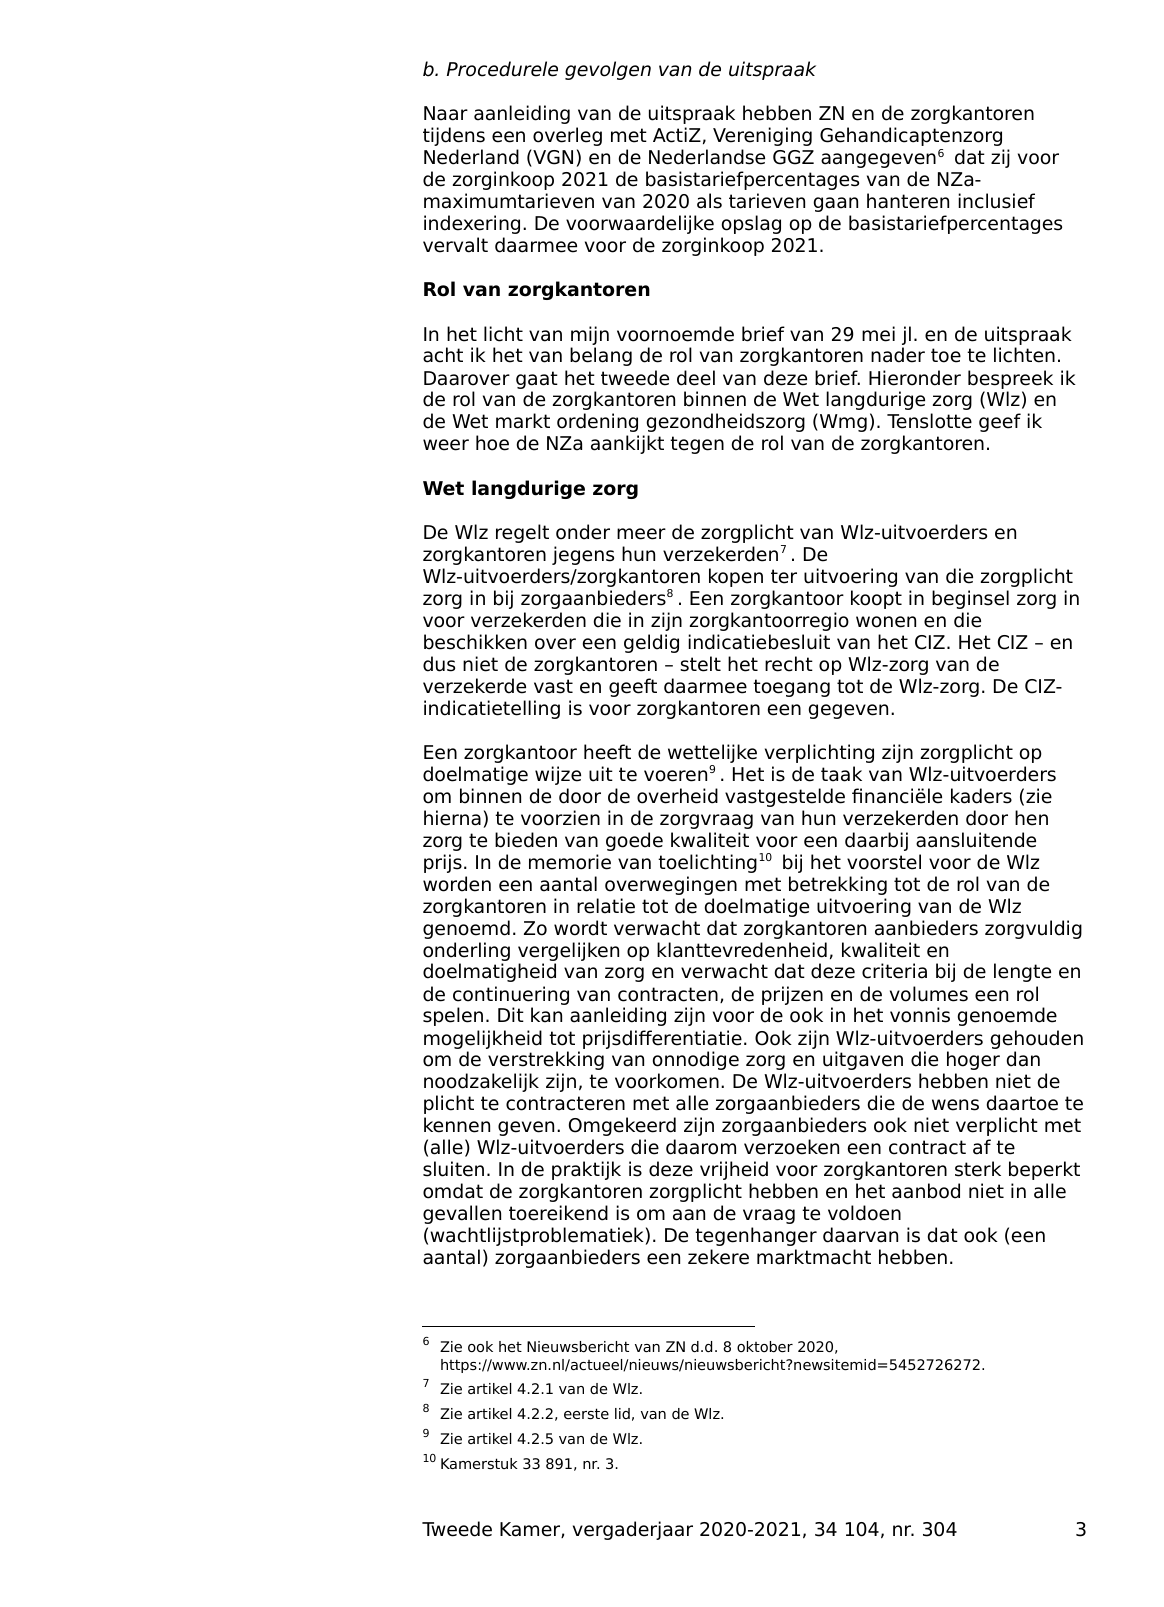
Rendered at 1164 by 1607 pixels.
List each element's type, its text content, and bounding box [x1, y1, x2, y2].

text Zie artikel 4.2.5 van de Wlz. [422, 1427, 1087, 1449]
subtitle Rol van zorgkantoren [422, 279, 1087, 301]
subtitle b. Procedurele gevolgen van de uitspraak [422, 59, 1087, 81]
text Een zorgkantoor heeft de wettelijke verplichting zijn zorgplicht op doelmatige wijze uit te voeren. Het is de taak van Wlz-uitvoerders om binnen de door de overheid vastgestelde financiële kaders (zie hierna) te voorzien in de zorgvraag van hun verzekerden door hen zorg te bieden van goede kwaliteit voor een daarbij aansluitende prijs. In de memorie van toelichting bij het voorstel voor de Wlz worden een aantal overwegingen met betrekking tot de rol van de zorgkantoren in relatie tot de doelmatige uitvoering van de Wlz genoemd. Zo wordt verwacht dat zorgkantoren aanbieders zorgvuldig onderling vergelijken op klanttevredenheid, kwaliteit en doelmatigheid van zorg en verwacht dat deze criteria bij de lengte en de continuering van contracten, de prijzen en de volumes een rol spelen. Dit kan aanleiding zijn voor de ook in het vonnis genoemde mogelijkheid tot prijsdifferentiatie. Ook zijn Wlz-uitvoerders gehouden om de verstrekking van onnodige zorg en uitgaven die hoger dan noodzakelijk zijn, te voorkomen. De Wlz-uitvoerders hebben niet de plicht te contracteren met alle zorgaanbieders die de wens daartoe te kennen geven. Omgekeerd zijn zorgaanbieders ook niet verplicht met (alle) Wlz-uitvoerders die daarom verzoeken een contract af te sluiten. In de praktijk is deze vrijheid voor zorgkantoren sterk beperkt omdat de zorgkantoren zorgplicht hebben en het aanbod niet in alle gevallen toereikend is om aan de vraag te voldoen (wachtlijstproblematiek). De tegenhanger daarvan is dat ook (een aantal) zorgaanbieders een zekere marktmacht hebben. [422, 742, 1087, 1269]
text Naar aanleiding van de uitspraak hebben ZN en de zorgkantoren tijdens een overleg met ActiZ, Vereniging Gehandicaptenzorg Nederland (VGN) en de Nederlandse GGZ aangegeven dat zij voor de zorginkoop 2021 de basistariefpercentages van de NZa-maximumtarieven van 2020 als tarieven gaan hanteren inclusief indexering. De voorwaardelijke opslag op de basistariefpercentages vervalt daarmee voor de zorginkoop 2021. [422, 103, 1087, 257]
subtitle Wet langdurige zorg [422, 477, 1087, 499]
text Zie artikel 4.2.2, eerste lid, van de Wlz. [422, 1402, 1087, 1424]
text Kamerstuk 33 891, nr. 3. [422, 1452, 1087, 1474]
text In het licht van mijn voornoemde brief van 29 mei jl. en de uitspraak acht ik het van belang de rol van zorgkantoren nader toe te lichten. Daarover gaat het tweede deel van deze brief. Hieronder bespreek ik de rol van de zorgkantoren binnen de Wet langdurige zorg (Wlz) en de Wet markt ordening gezondheidszorg (Wmg). Tenslotte geef ik weer hoe de NZa aankijkt tegen de rol van de zorgkantoren. [422, 323, 1087, 455]
text De Wlz regelt onder meer de zorgplicht van Wlz-uitvoerders en zorgkantoren jegens hun verzekerden. De Wlz-uitvoerders/zorgkantoren kopen ter uitvoering van die zorgplicht zorg in bij zorgaanbieders. Een zorgkantoor koopt in beginsel zorg in voor verzekerden die in zijn zorgkantoorregio wonen en die beschikken over een geldig indicatiebesluit van het CIZ. Het CIZ – en dus niet de zorgkantoren – stelt het recht op Wlz-zorg van de verzekerde vast en geeft daarmee toegang tot de Wlz-zorg. De CIZ-indicatietelling is voor zorgkantoren een gegeven. [422, 522, 1087, 719]
text Zie ook het Nieuwsbericht van ZN d.d. 8 oktober 2020, https://www.zn.nl/actueel/nieuws/nieuwsbericht?newsitemid=5452726272. [422, 1335, 1087, 1374]
text Zie artikel 4.2.1 van de Wlz. [422, 1377, 1087, 1399]
